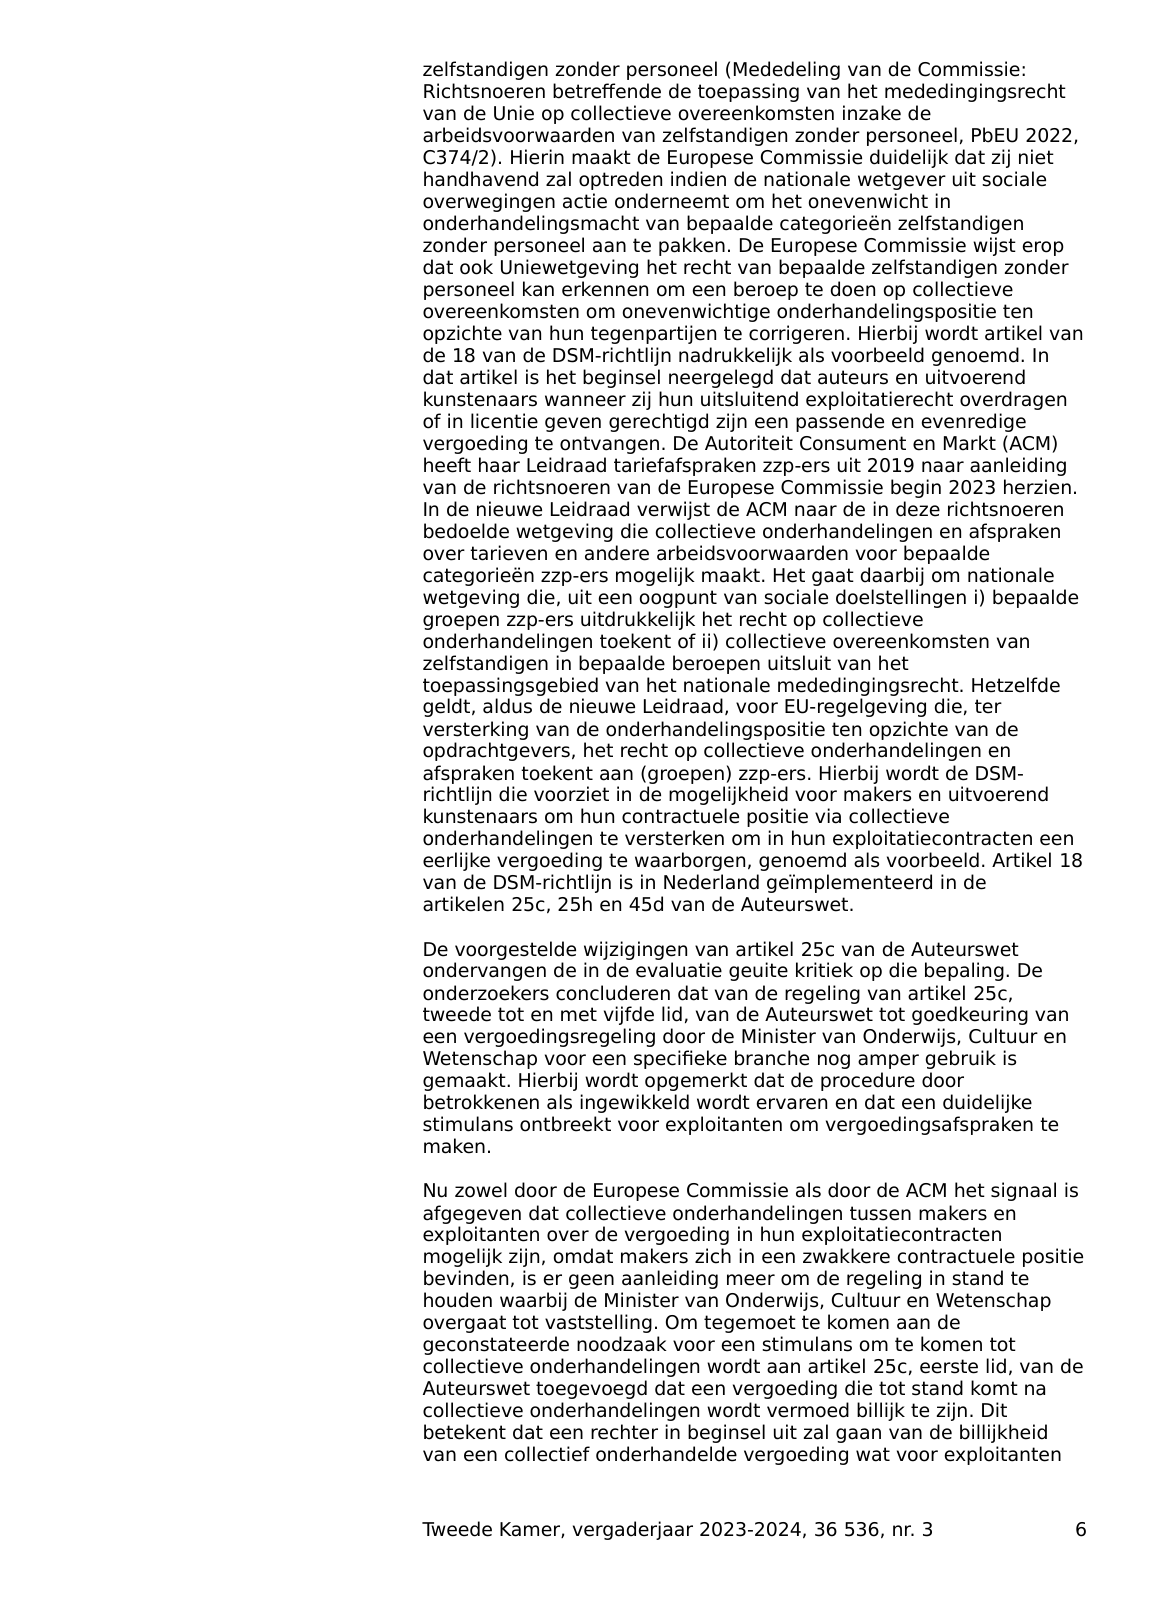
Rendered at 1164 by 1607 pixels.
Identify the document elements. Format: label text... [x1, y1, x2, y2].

text zelfstandigen zonder personeel (Mededeling van de Commissie: Richtsnoeren betreffende de toepassing van het mededingingsrecht van de Unie op collectieve overeenkomsten inzake de arbeidsvoorwaarden van zelfstandigen zonder personeel, PbEU 2022, C374/2). Hierin maakt de Europese Commissie duidelijk dat zij niet handhavend zal optreden indien de nationale wetgever uit sociale overwegingen actie onderneemt om het onevenwicht in onderhandelingsmacht van bepaalde categorieën zelfstandigen zonder personeel aan te pakken. De Europese Commissie wijst erop dat ook Uniewetgeving het recht van bepaalde zelfstandigen zonder personeel kan erkennen om een beroep te doen op collectieve overeenkomsten om onevenwichtige onderhandelingspositie ten opzichte van hun tegenpartijen te corrigeren. Hierbij wordt artikel van de 18 van de DSM-richtlijn nadrukkelijk als voorbeeld genoemd. In dat artikel is het beginsel neergelegd dat auteurs en uitvoerend kunstenaars wanneer zij hun uitsluitend exploitatierecht overdragen of in licentie geven gerechtigd zijn een passende en evenredige vergoeding te ontvangen. De Autoriteit Consument en Markt (ACM) heeft haar Leidraad tariefafspraken zzp-ers uit 2019 naar aanleiding van de richtsnoeren van de Europese Commissie begin 2023 herzien. In de nieuwe Leidraad verwijst de ACM naar de in deze richtsnoeren bedoelde wetgeving die collectieve onderhandelingen en afspraken over tarieven en andere arbeidsvoorwaarden voor bepaalde categorieën zzp-ers mogelijk maakt. Het gaat daarbij om nationale wetgeving die, uit een oogpunt van sociale doelstellingen i) bepaalde groepen zzp-ers uitdrukkelijk het recht op collectieve onderhandelingen toekent of ii) collectieve overeenkomsten van zelfstandigen in bepaalde beroepen uitsluit van het toepassingsgebied van het nationale mededingingsrecht. Hetzelfde geldt, aldus de nieuwe Leidraad, voor EU-regelgeving die, ter versterking van de onderhandelingspositie ten opzichte van de opdrachtgevers, het recht op collectieve onderhandelingen en afspraken toekent aan (groepen) zzp-ers. Hierbij wordt de DSM-richtlijn die voorziet in de mogelijkheid voor makers en uitvoerend kunstenaars om hun contractuele positie via collectieve onderhandelingen te versterken om in hun exploitatiecontracten een eerlijke vergoeding te waarborgen, genoemd als voorbeeld. Artikel 18 van de DSM-richtlijn is in Nederland geïmplementeerd in de artikelen 25c, 25h en 45d van de Auteurswet. [422, 59, 1087, 916]
text Nu zowel door de Europese Commissie als door de ACM het signaal is afgegeven dat collectieve onderhandelingen tussen makers en exploitanten over de vergoeding in hun exploitatiecontracten mogelijk zijn, omdat makers zich in een zwakkere contractuele positie bevinden, is er geen aanleiding meer om de regeling in stand te houden waarbij de Minister van Onderwijs, Cultuur en Wetenschap overgaat tot vaststelling. Om tegemoet te komen aan de geconstateerde noodzaak voor een stimulans om te komen tot collectieve onderhandelingen wordt aan artikel 25c, eerste lid, van de Auteurswet toegevoegd dat een vergoeding die tot stand komt na collectieve onderhandelingen wordt vermoed billijk te zijn. Dit betekent dat een rechter in beginsel uit zal gaan van de billijkheid van een collectief onderhandelde vergoeding wat voor exploitanten [422, 1180, 1087, 1466]
text De voorgestelde wijzigingen van artikel 25c van de Auteurswet ondervangen de in de evaluatie geuite kritiek op die bepaling. De onderzoekers concluderen dat van de regeling van artikel 25c, tweede tot en met vijfde lid, van de Auteurswet tot goedkeuring van een vergoedingsregeling door de Minister van Onderwijs, Cultuur en Wetenschap voor een specifieke branche nog amper gebruik is gemaakt. Hierbij wordt opgemerkt dat de procedure door betrokkenen als ingewikkeld wordt ervaren en dat een duidelijke stimulans ontbreekt voor exploitanten om vergoedingsafspraken te maken. [422, 938, 1087, 1158]
